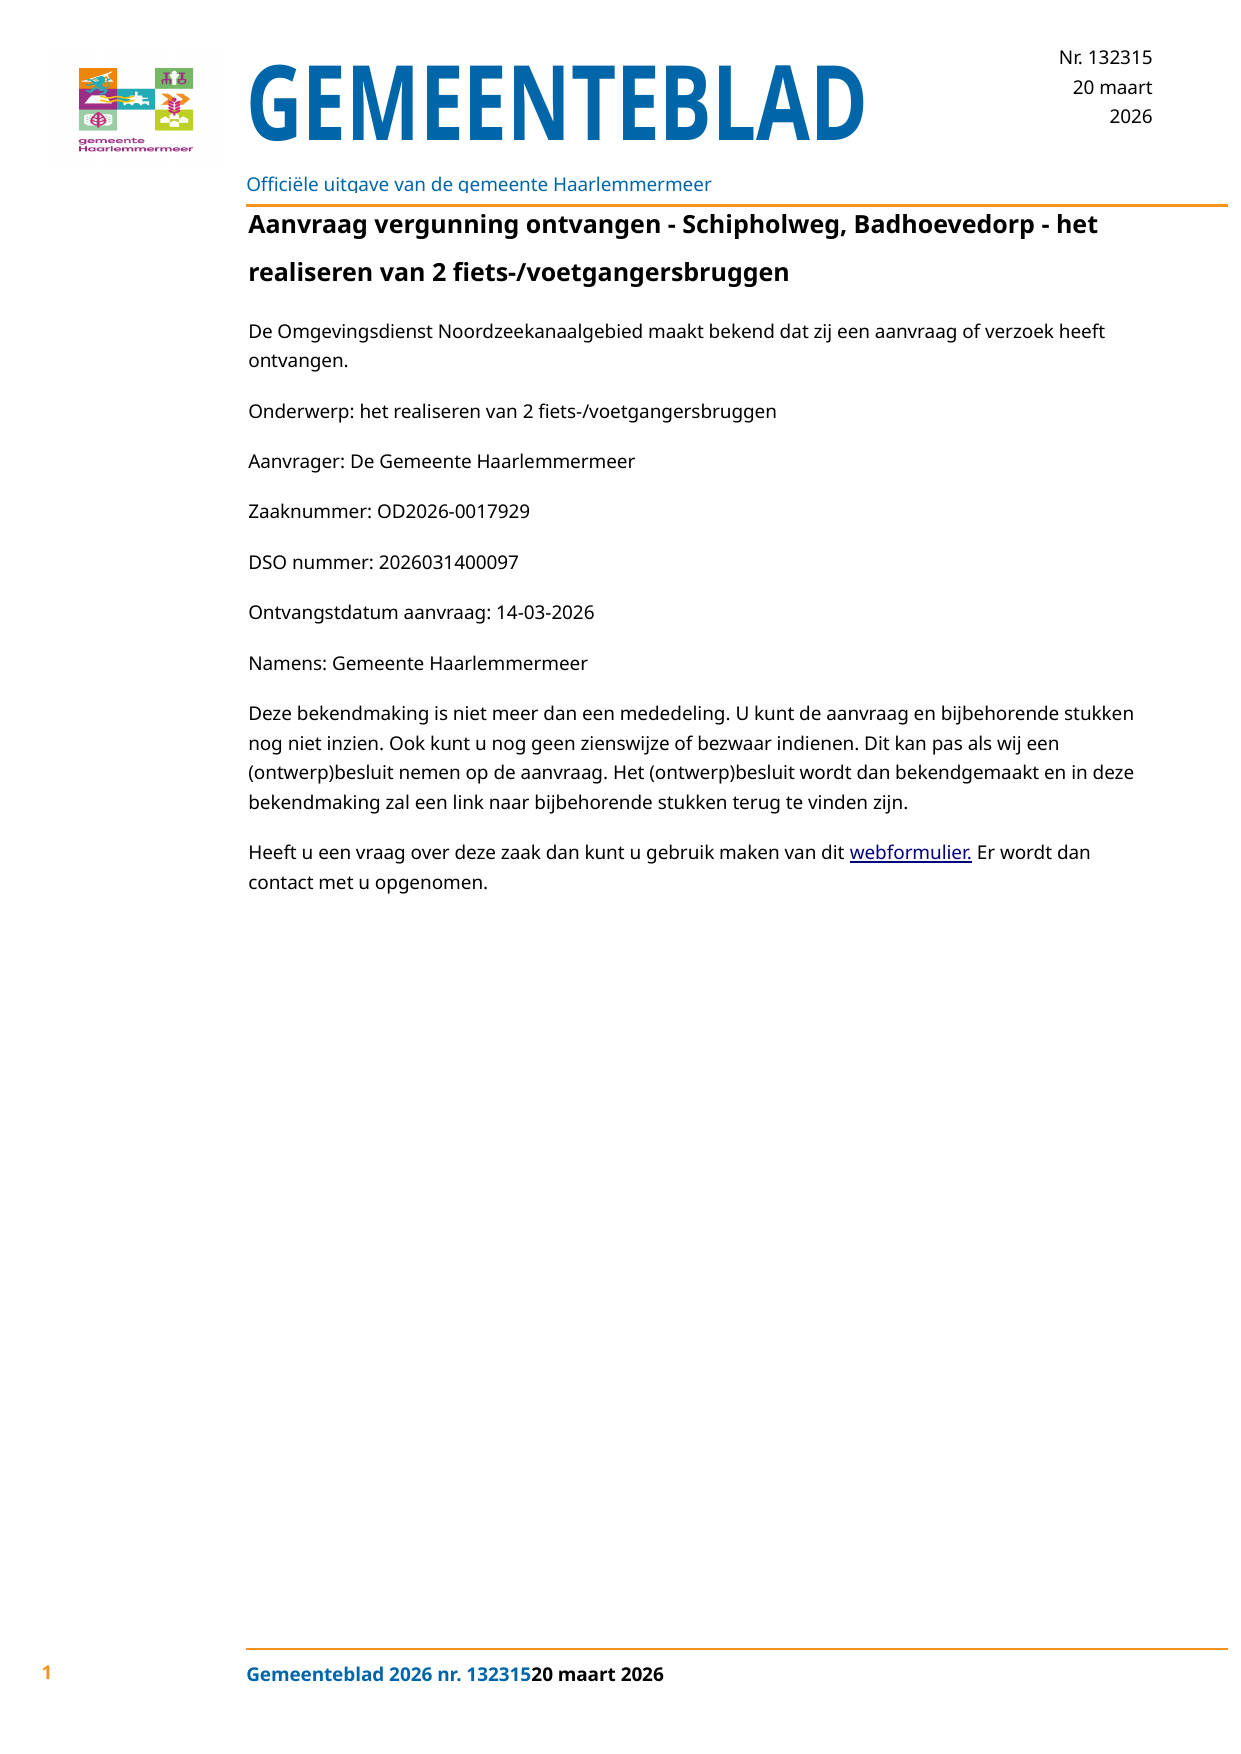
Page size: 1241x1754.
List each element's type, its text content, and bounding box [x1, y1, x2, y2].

text Onderwerp: het realiseren van 2 fiets-/voetgangersbruggen [248, 398, 1152, 424]
text Ontvangstdatum aanvraag: 14-03-2026 [248, 599, 1152, 625]
picture [41, 47, 231, 172]
text Aanvraag vergunning ontvangen - Schipholweg, Badhoevedorp - het realiseren van 2 fiets-/voetgangersbruggen [248, 207, 1152, 288]
text Deze bekendmaking is niet meer dan een mededeling. U kunt de aanvraag en bijbehorende stukken nog niet inzien. Ook kunt u nog geen zienswijze of bezwaar indienen. Dit kan pas als wij een (ontwerp)besluit nemen op de aanvraag. Het (ontwerp)besluit wordt dan bekendgemaakt en in deze bekendmaking zal een link naar bijbehorende stukken terug te vinden zijn. [248, 700, 1152, 815]
text Aanvrager: De Gemeente Haarlemmermeer [248, 448, 1152, 474]
text De Omgevingsdienst Noordzeekanaalgebied maakt bekend dat zij een aanvraag of verzoek heeft ontvangen. [248, 318, 1152, 373]
text Namens: Gemeente Haarlemmermeer [248, 650, 1152, 676]
text Heeft u een vraag over deze zaak dan kunt u gebruik maken van dit webformulier. Er wordt dan contact met u opgenomen. [248, 839, 1152, 895]
text Zaaknummer: OD2026-0017929 [248, 499, 1152, 524]
text DSO nummer: 2026031400097 [248, 549, 1152, 575]
